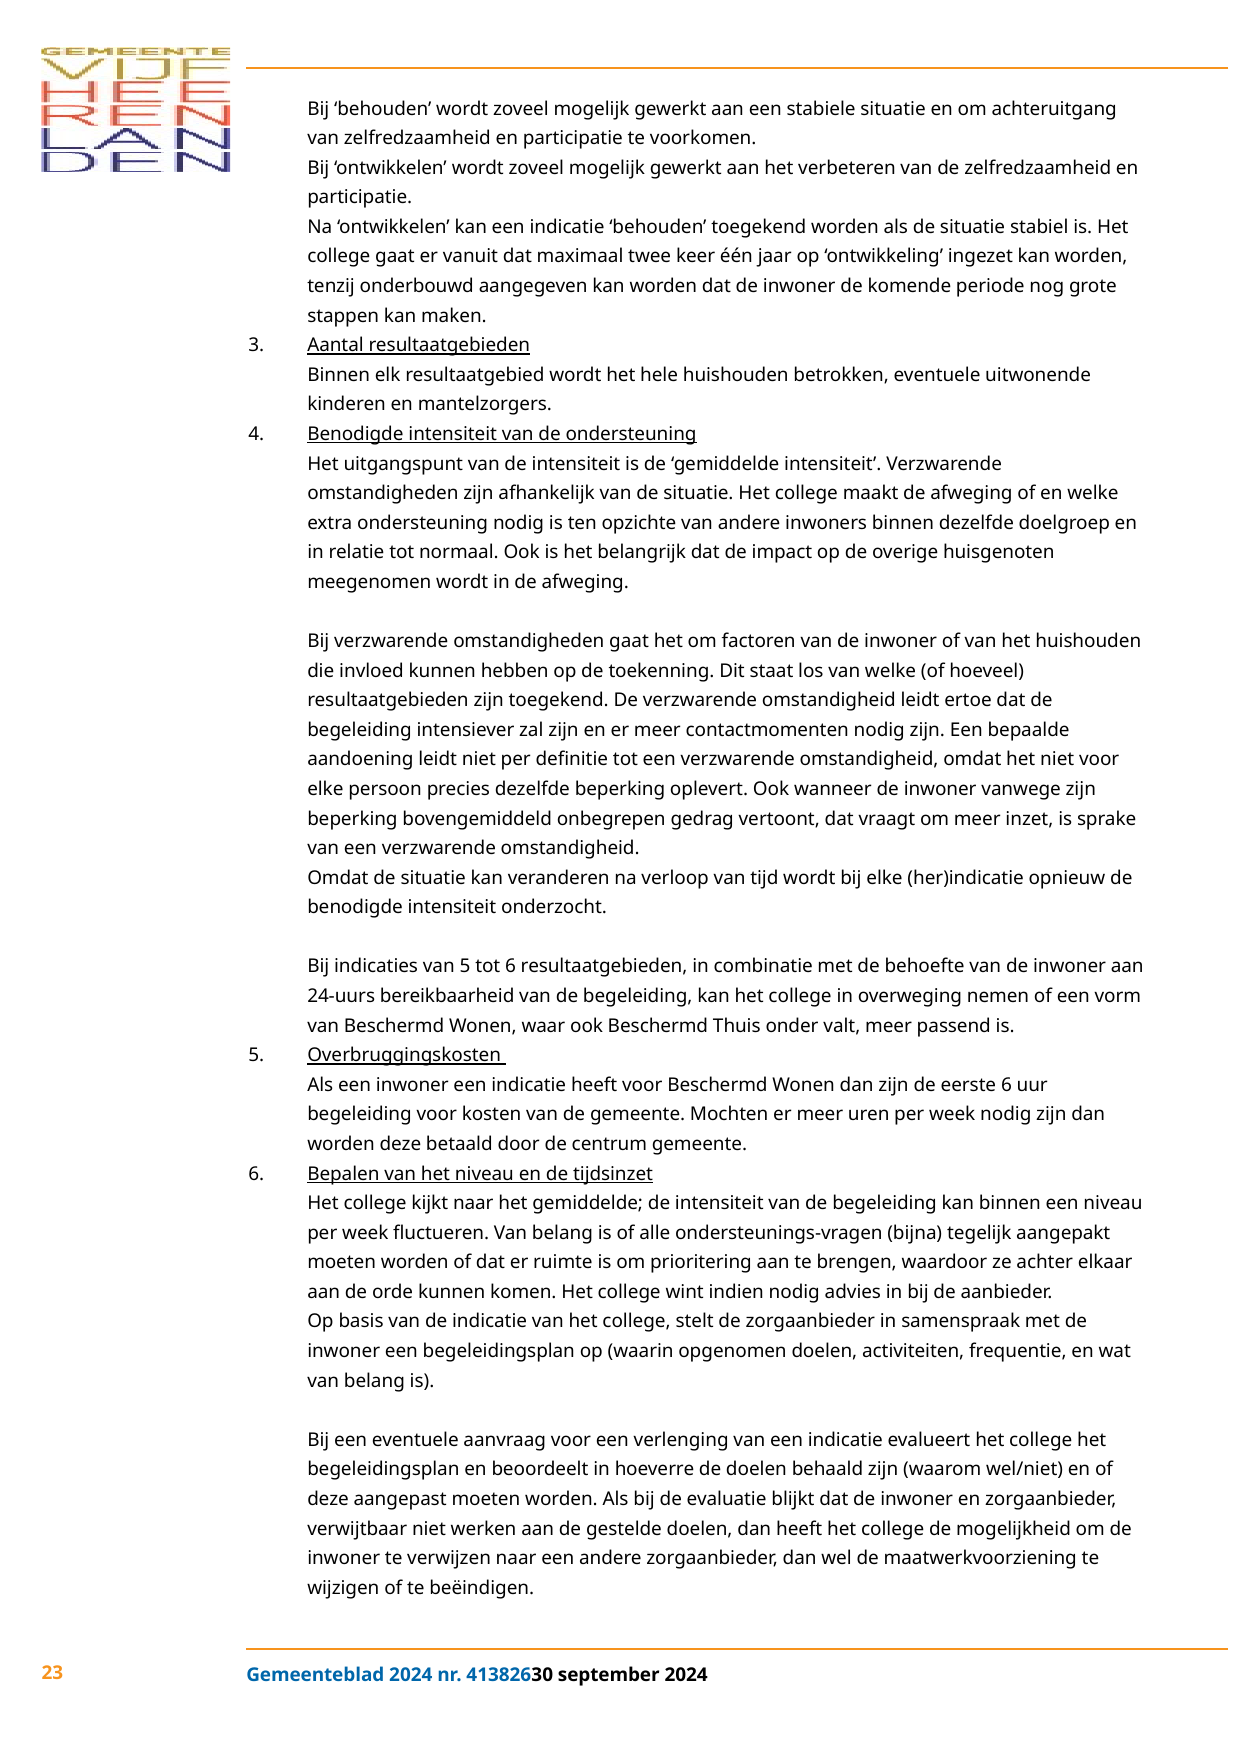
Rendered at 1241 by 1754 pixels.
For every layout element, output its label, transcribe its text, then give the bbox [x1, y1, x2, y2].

list Als een inwoner een indicatie heeft voor Beschermd Wonen dan zijn de eerste 6 uur begeleiding voor kosten van de gemeente. Mochten er meer uren per week nodig zijn dan worden deze betaald door de centrum gemeente. [248, 1071, 1152, 1156]
list Bij ‘behouden’ wordt zoveel mogelijk gewerkt aan een stabiele situatie en om achteruitgang van zelfredzaamheid en participatie te voorkomen. [248, 95, 1152, 150]
list Bij indicaties van 5 tot 6 resultaatgebieden, in combinatie met de behoefte van de inwoner aan 24-uurs bereikbaarheid van de begeleiding, kan het college in overweging nemen of een vorm van Beschermd Wonen, waar ook Beschermd Thuis onder valt, meer passend is. [248, 953, 1152, 1038]
list Bepalen van het niveau en de tijdsinzet [248, 1160, 1152, 1186]
list Overbruggingskosten [248, 1041, 1152, 1067]
list Binnen elk resultaatgebied wordt het hele huishouden betrokken, eventuele uitwonende kinderen en mantelzorgers. [248, 361, 1152, 416]
list Bij ‘ontwikkelen’ wordt zoveel mogelijk gewerkt aan het verbeteren van de zelfredzaamheid en participatie. [248, 154, 1152, 209]
list Benodigde intensiteit van de ondersteuning [248, 420, 1152, 446]
list Na ‘ontwikkelen’ kan een indicatie ‘behouden’ toegekend worden als de situatie stabiel is. Het college gaat er vanuit dat maximaal twee keer één jaar op ‘ontwikkeling’ ingezet kan worden, tenzij onderbouwd aangegeven kan worden dat de inwoner de komende periode nog grote stappen kan maken. [248, 213, 1152, 328]
list Op basis van de indicatie van het college, stelt de zorgaanbieder in samenspraak met de inwoner een begeleidingsplan op (waarin opgenomen doelen, activiteiten, frequentie, en wat van belang is). [248, 1308, 1152, 1393]
list Het uitgangspunt van de intensiteit is de ‘gemiddelde intensiteit’. Verzwarende omstandigheden zijn afhankelijk van de situatie. Het college maakt de afweging of en welke extra ondersteuning nodig is ten opzichte van andere inwoners binnen dezelfde doelgroep en in relatie tot normaal. Ook is het belangrijk dat de impact op de overige huisgenoten meegenomen wordt in de afweging. [248, 450, 1152, 594]
list Bij verzwarende omstandigheden gaat het om factoren van de inwoner of van het huishouden die invloed kunnen hebben op de toekenning. Dit staat los van welke (of hoeveel) resultaatgebieden zijn toegekend. De verzwarende omstandigheid leidt ertoe dat de begeleiding intensiever zal zijn en er meer contactmomenten nodig zijn. Een bepaalde aandoening leidt niet per definitie tot een verzwarende omstandigheid, omdat het niet voor elke persoon precies dezelfde beperking oplevert. Ook wanneer de inwoner vanwege zijn beperking bovengemiddeld onbegrepen gedrag vertoont, dat vraagt om meer inzet, is sprake van een verzwarende omstandigheid. [248, 627, 1152, 860]
list Bij een eventuele aanvraag voor een verlenging van een indicatie evalueert het college het begeleidingsplan en beoordeelt in hoeverre de doelen behaald zijn (waarom wel/niet) en of deze aangepast moeten worden. Als bij de evaluatie blijkt dat de inwoner en zorgaanbieder, verwijtbaar niet werken aan de gestelde doelen, dan heeft het college de mogelijkheid om de inwoner te verwijzen naar een andere zorgaanbieder, dan wel de maatwerkvoorziening te wijzigen of te beëindigen. [248, 1426, 1152, 1600]
list Omdat de situatie kan veranderen na verloop van tijd wordt bij elke (her)indicatie opnieuw de benodigde intensiteit onderzocht. [248, 864, 1152, 919]
picture [41, 47, 231, 172]
list Aantal resultaatgebieden [248, 331, 1152, 357]
list Het college kijkt naar het gemiddelde; de intensiteit van de begeleiding kan binnen een niveau per week fluctueren. Van belang is of alle ondersteunings-vragen (bijna) tegelijk aangepakt moeten worden of dat er ruimte is om prioritering aan te brengen, waardoor ze achter elkaar aan de orde kunnen komen. Het college wint indien nodig advies in bij de aanbieder. [248, 1189, 1152, 1304]
